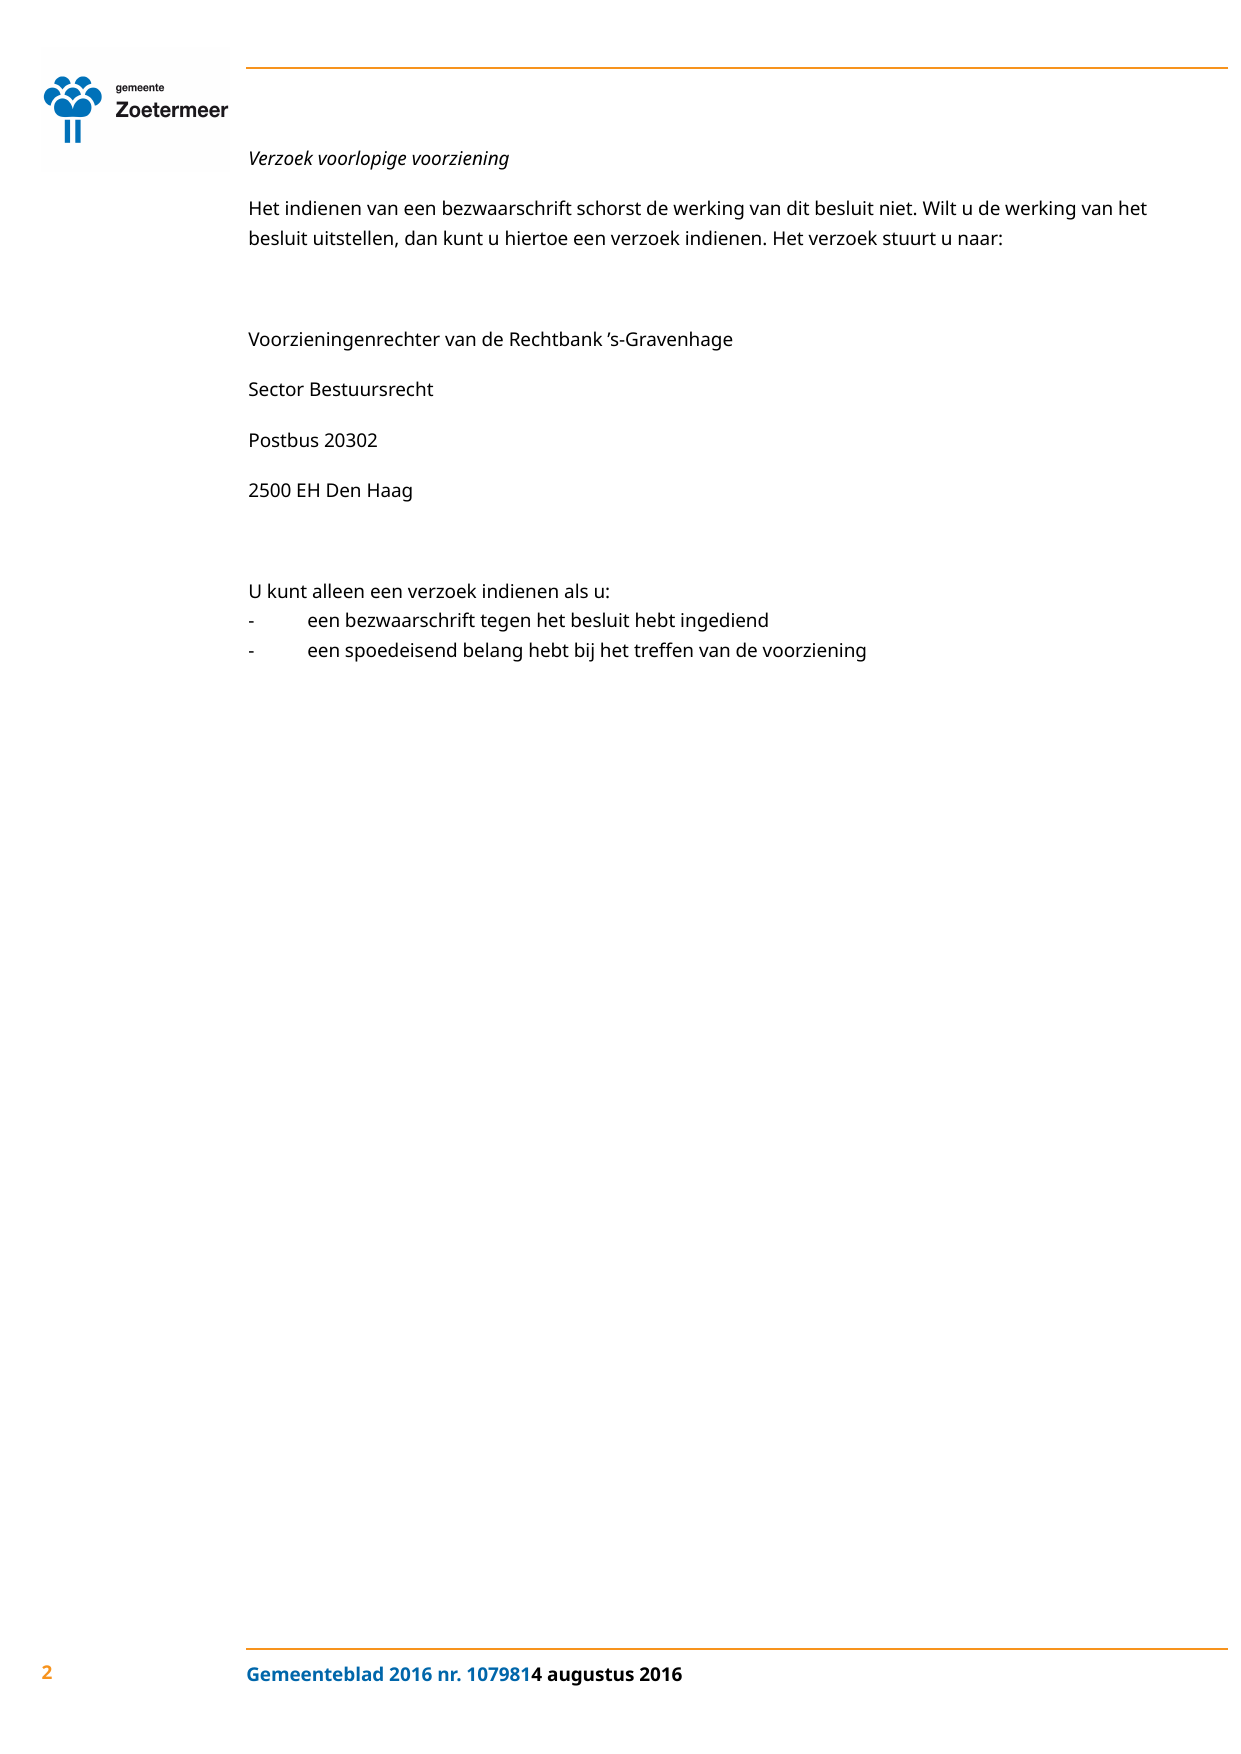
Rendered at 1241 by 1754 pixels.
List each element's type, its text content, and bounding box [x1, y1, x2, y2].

text Verzoek voorlopige voorziening [248, 145, 1152, 171]
list een bezwaarschrift tegen het besluit hebt ingediend [248, 608, 1152, 633]
text Het indienen van een bezwaarschrift schorst de werking van dit besluit niet. Wilt u de werking van het besluit uitstellen, dan kunt u hiertoe een verzoek indienen. Het verzoek stuurt u naar: [248, 196, 1152, 251]
text Sector Bestuursrecht [248, 376, 1152, 402]
text U kunt alleen een verzoek indienen als u: [248, 578, 1152, 604]
list een spoedeisend belang hebt bij het treffen van de voorziening [248, 637, 1152, 663]
text Postbus 20302 [248, 427, 1152, 453]
picture [41, 47, 231, 172]
text 2500 EH Den Haag [248, 477, 1152, 503]
text Voorzieningenrechter van de Rechtbank ’s-Gravenhage [248, 326, 1152, 352]
